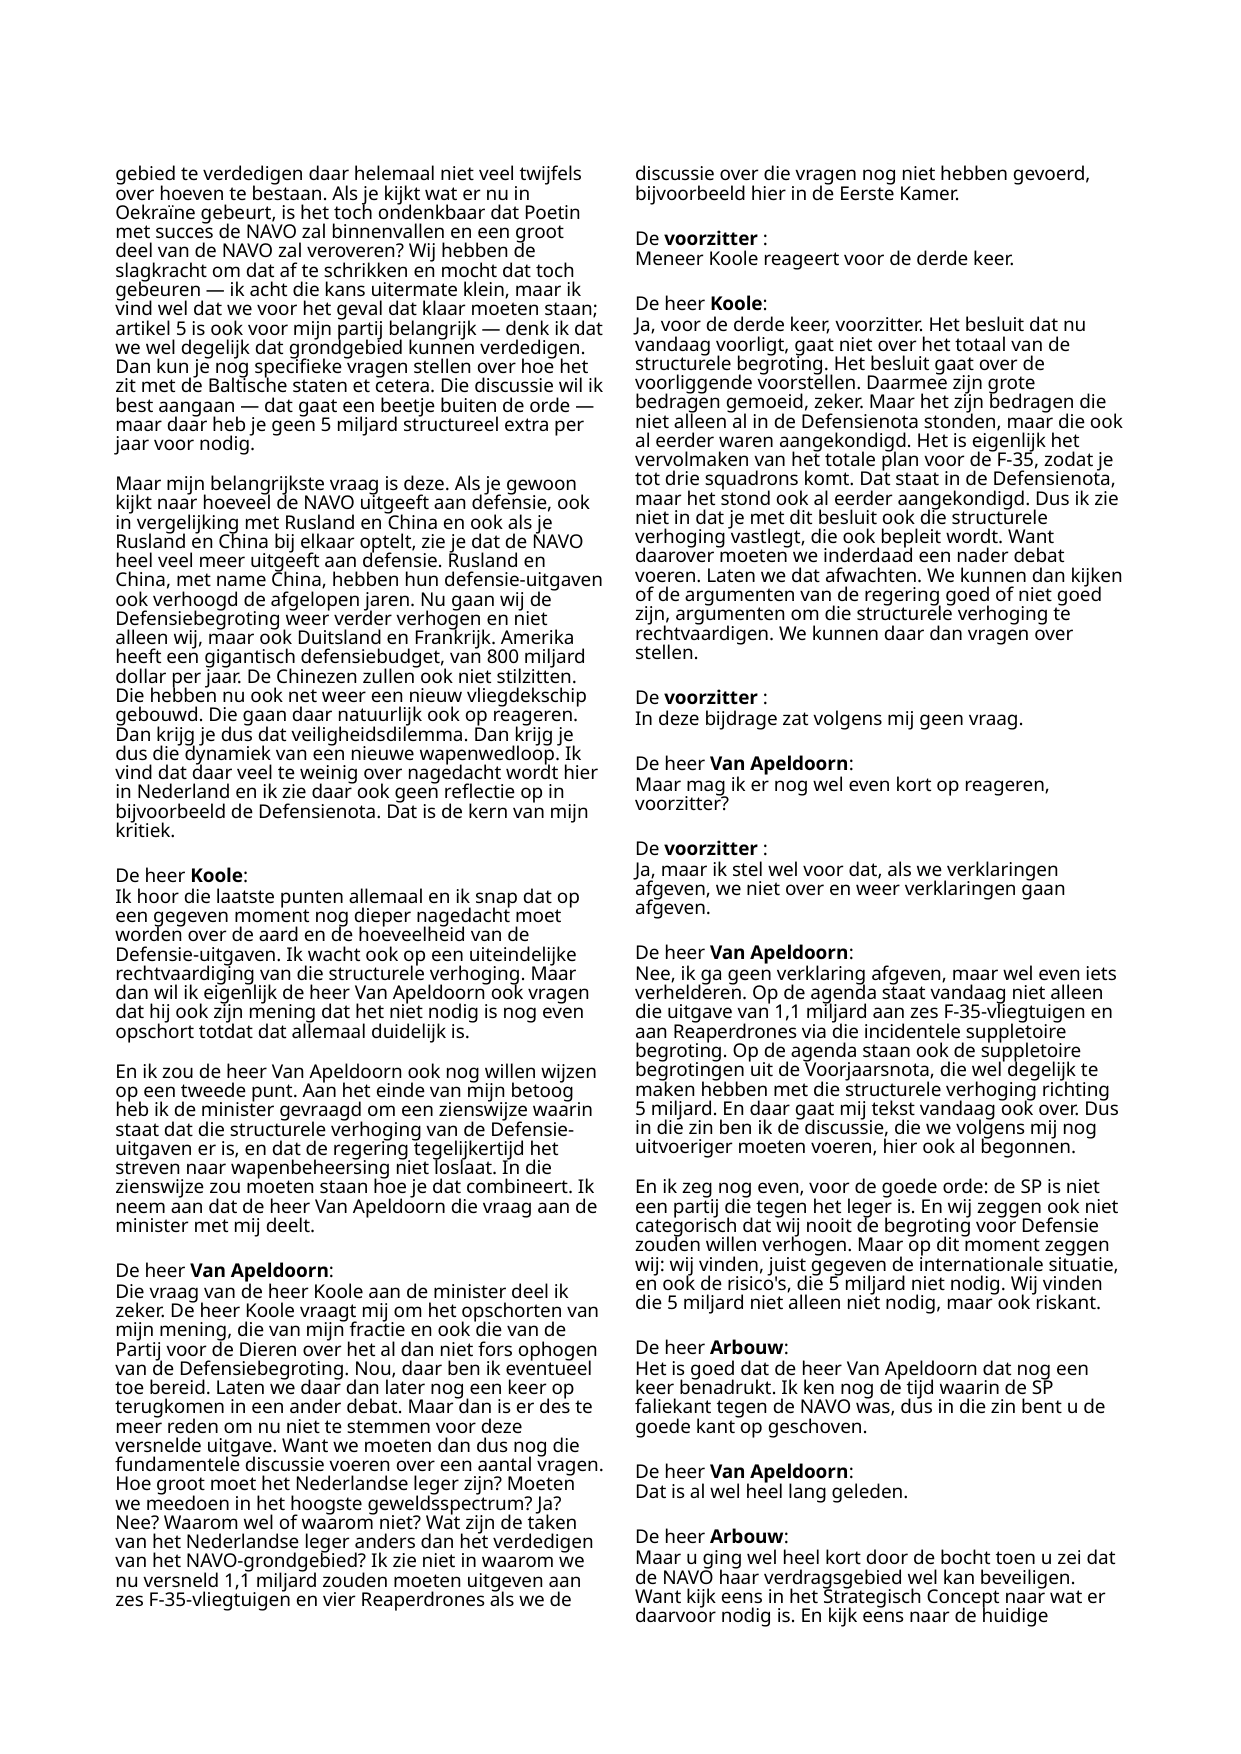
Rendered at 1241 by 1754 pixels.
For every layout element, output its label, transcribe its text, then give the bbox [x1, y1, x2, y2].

text En ik zeg nog even, voor de goede orde: de SP is niet een partij die tegen het leger is. En wij zeggen ook niet categorisch dat wij nooit de begroting voor Defensie zouden willen verhogen. Maar op dit moment zeggen wij: wij vinden, juist gegeven de internationale situatie, en ook de risico's, die 5 miljard niet nodig. Wij vinden die 5 miljard niet alleen niet nodig, maar ook riskant. [635, 1178, 1125, 1313]
text Meneer Koole reageert voor de derde keer. [635, 250, 1125, 270]
text Maar mijn belangrijkste vraag is deze. Als je gewoon kijkt naar hoeveel de NAVO uitgeeft aan defensie, ook in vergelijking met Rusland en China en ook als je Rusland en China bij elkaar optelt, zie je dat de NAVO heel veel meer uitgeeft aan defensie. Rusland en China, met name China, hebben hun defensie-uitgaven ook verhoogd de afgelopen jaren. Nu gaan wij de Defensiebegroting weer verder verhogen en niet alleen wij, maar ook Duitsland en Frankrijk. Amerika heeft een gigantisch defensiebudget, van 800 miljard dollar per jaar. De Chinezen zullen ook niet stilzitten. Die hebben nu ook net weer een nieuw vliegdekschip gebouwd. Die gaan daar natuurlijk ook op reageren. Dan krijg je dus dat veiligheidsdilemma. Dan krijg je dus die dynamiek van een nieuwe wapenwedloop. Ik vind dat daar veel te weinig over nagedacht wordt hier in Nederland en ik zie daar ook geen reflectie op in bijvoorbeeld de Defensienota. Dat is de kern van mijn kritiek. [115, 475, 605, 841]
text De heer Arbouw: [635, 1524, 1125, 1549]
text De voorzitter : [635, 835, 1125, 861]
text En ik zou de heer Van Apeldoorn ook nog willen wijzen op een tweede punt. Aan het einde van mijn betoog heb ik de minister gevraagd om een zienswijze waarin staat dat die structurele verhoging van de Defensie-uitgaven er is, en dat de regering tegelijkertijd het streven naar wapenbeheersing niet loslaat. In die zienswijze zou moeten staan hoe je dat combineert. Ik neem aan dat de heer Van Apeldoorn die vraag aan de minister met mij deelt. [115, 1063, 605, 1236]
text Nee, ik ga geen verklaring afgeven, maar wel even iets verhelderen. Op de agenda staat vandaag niet alleen die uitgave van 1,1 miljard aan zes F-35-vliegtuigen en aan Reaperdrones via die incidentele suppletoire begroting. Op de agenda staan ook de suppletoire begrotingen uit de Voorjaarsnota, die wel degelijk te maken hebben met die structurele verhoging richting 5 miljard. En daar gaat mij tekst vandaag ook over. Dus in die zin ben ik de discussie, die we volgens mij nog uitvoeriger moeten voeren, hier ook al begonnen. [635, 965, 1125, 1158]
text Ik hoor die laatste punten allemaal en ik snap dat op een gegeven moment nog dieper nagedacht moet worden over de aard en de hoeveelheid van de Defensie-uitgaven. Ik wacht ook op een uiteindelijke rechtvaardiging van die structurele verhoging. Maar dan wil ik eigenlijk de heer Van Apeldoorn ook vragen dat hij ook zijn mening dat het niet nodig is nog even opschort totdat dat allemaal duidelijk is. [115, 888, 605, 1042]
text In deze bijdrage zat volgens mij geen vraag. [635, 710, 1125, 729]
text De heer Koole: [635, 291, 1125, 316]
text Ja, maar ik stel wel voor dat, als we verklaringen afgeven, we niet over en weer verklaringen gaan afgeven. [635, 861, 1125, 918]
text De heer Van Apeldoorn: [635, 939, 1125, 965]
text De heer Arbouw: [635, 1334, 1125, 1360]
text Ja, voor de derde keer, voorzitter. Het besluit dat nu vandaag voorligt, gaat niet over het totaal van de structurele begroting. Het besluit gaat over de voorliggende voorstellen. Daarmee zijn grote bedragen gemoeid, zeker. Maar het zijn bedragen die niet alleen al in de Defensienota stonden, maar die ook al eerder waren aangekondigd. Het is eigenlijk het vervolmaken van het totale plan voor de F-35, zodat je tot drie squadrons komt. Dat staat in de Defensienota, maar het stond ook al eerder aangekondigd. Dus ik zie niet in dat je met dit besluit ook die structurele verhoging vastlegt, die ook bepleit wordt. Want daarover moeten we inderdaad een nader debat voeren. Laten we dat afwachten. We kunnen dan kijken of de argumenten van de regering goed of niet goed zijn, argumenten om die structurele verhoging te rechtvaardigen. We kunnen daar dan vragen over stellen. [635, 316, 1125, 663]
text Maar mag ik er nog wel even kort op reageren, voorzitter? [635, 776, 1125, 814]
text De heer Koole: [115, 862, 605, 888]
text gebied te verdedigen daar helemaal niet veel twijfels over hoeven te bestaan. Als je kijkt wat er nu in Oekraïne gebeurt, is het toch ondenkbaar dat Poetin met succes de NAVO zal binnenvallen en een groot deel van de NAVO zal veroveren? Wij hebben de slagkracht om dat af te schrikken en mocht dat toch gebeuren — ik acht die kans uitermate klein, maar ik vind wel dat we voor het geval dat klaar moeten staan; artikel 5 is ook voor mijn partij belangrijk — denk ik dat we wel degelijk dat grondgebied kunnen verdedigen. Dan kun je nog specifieke vragen stellen over hoe het zit met de Baltische staten et cetera. Die discussie wil ik best aangaan — dat gaat een beetje buiten de orde — maar daar heb je geen 5 miljard structureel extra per jaar voor nodig. [115, 165, 605, 454]
text Maar u ging wel heel kort door de bocht toen u zei dat de NAVO haar verdragsgebied wel kan beveiligen. Want kijk eens in het Strategisch Concept naar wat er daarvoor nodig is. En kijk eens naar de huidige [635, 1549, 1125, 1626]
text Het is goed dat de heer Van Apeldoorn dat nog een keer benadrukt. Ik ken nog de tijd waarin de SP faliekant tegen de NAVO was, dus in die zin bent u de goede kant op geschoven. [635, 1360, 1125, 1437]
text Dat is al wel heel lang geleden. [635, 1483, 1125, 1503]
text De voorzitter : [635, 684, 1125, 710]
text De heer Van Apeldoorn: [635, 1458, 1125, 1483]
text De heer Van Apeldoorn: [635, 750, 1125, 776]
text De heer Van Apeldoorn: [115, 1257, 605, 1283]
text discussie over die vragen nog niet hebben gevoerd, bijvoorbeeld hier in de Eerste Kamer. [635, 165, 1125, 204]
text De voorzitter : [635, 225, 1125, 250]
text Die vraag van de heer Koole aan de minister deel ik zeker. De heer Koole vraagt mij om het opschorten van mijn mening, die van mijn fractie en ook die van de Partij voor de Dieren over het al dan niet fors ophogen van de Defensiebegroting. Nou, daar ben ik eventueel toe bereid. Laten we daar dan later nog een keer op terugkomen in een ander debat. Maar dan is er des te meer reden om nu niet te stemmen voor deze versnelde uitgave. Want we moeten dan dus nog die fundamentele discussie voeren over een aantal vragen. Hoe groot moet het Nederlandse leger zijn? Moeten we meedoen in het hoogste geweldsspectrum? Ja? Nee? Waarom wel of waarom niet? Wat zijn de taken van het Nederlandse leger anders dan het verdedigen van het NAVO-grondgebied? Ik zie niet in waarom we nu versneld 1,1 miljard zouden moeten uitgeven aan zes F-35-vliegtuigen en vier Reaperdrones als we de [115, 1283, 605, 1610]
